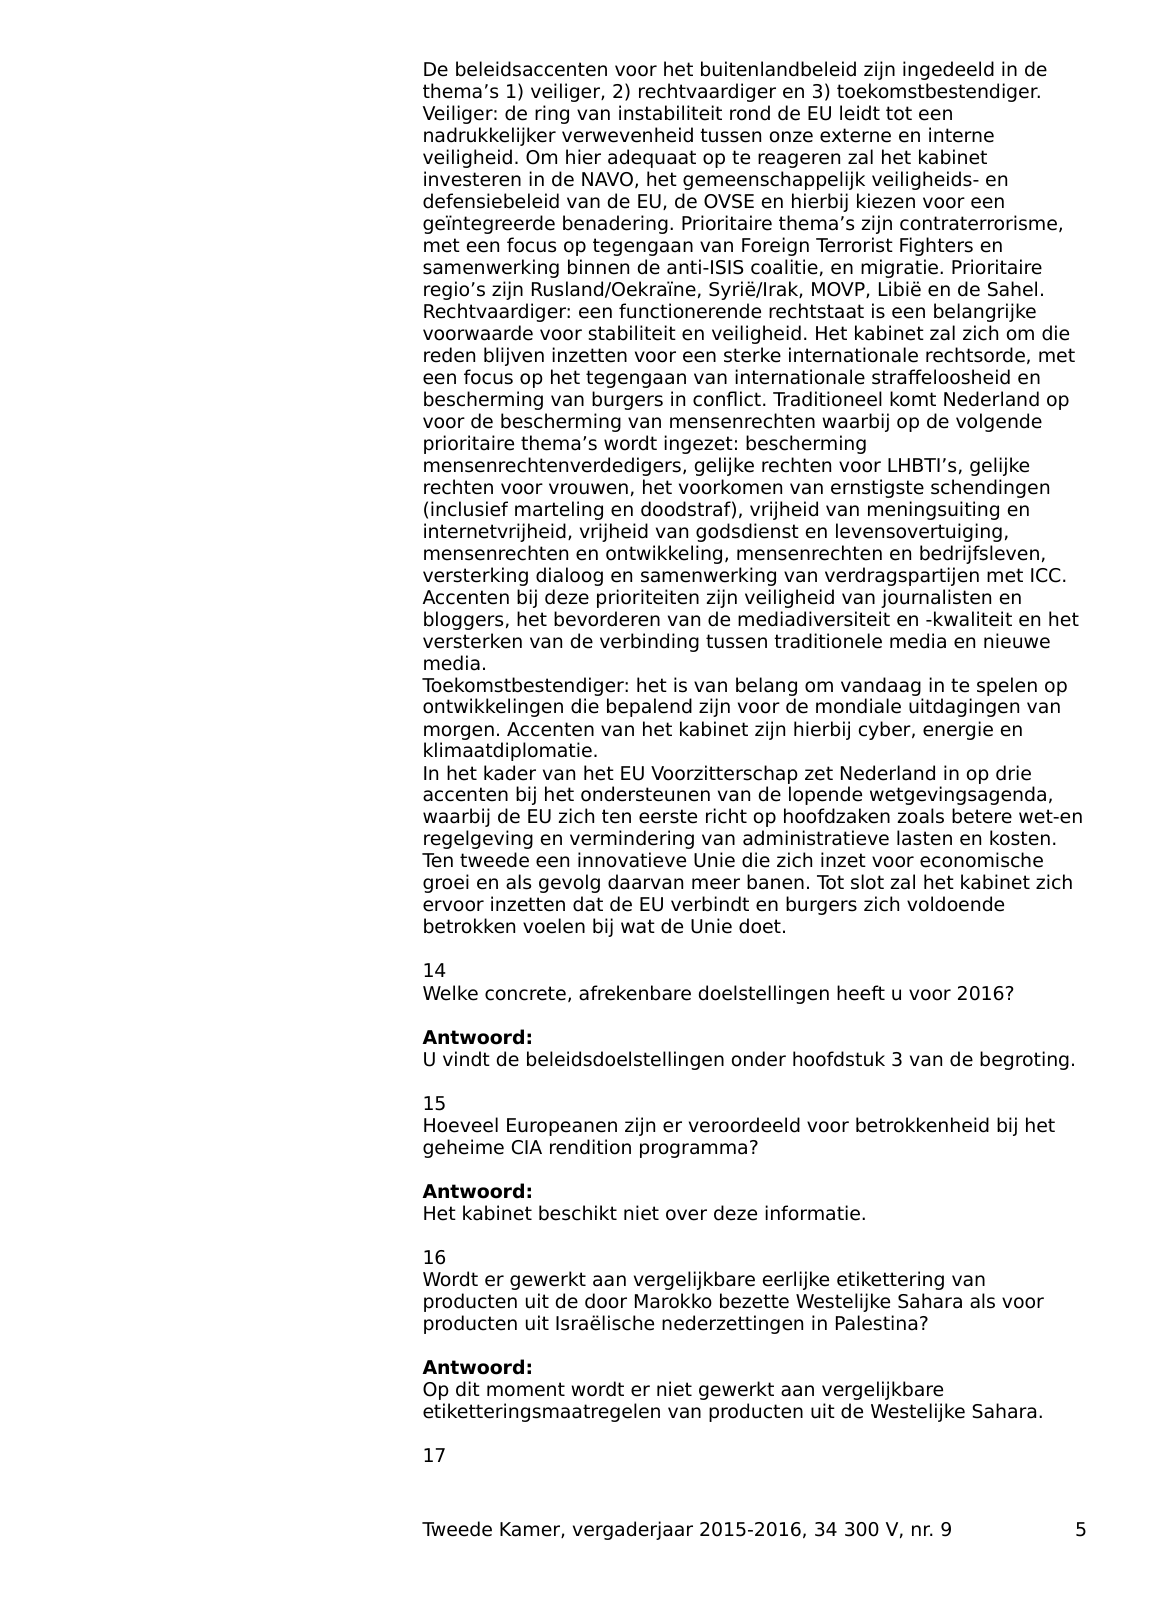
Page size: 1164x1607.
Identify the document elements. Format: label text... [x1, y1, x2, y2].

text Hoeveel Europeanen zijn er veroordeeld voor betrokkenheid bij het geheime CIA rendition programma? [422, 1115, 1087, 1159]
text Op dit moment wordt er niet gewerkt aan vergelijkbare etiketteringsmaatregelen van producten uit de Westelijke Sahara. [422, 1379, 1087, 1423]
text 17 [422, 1445, 1087, 1467]
text Rechtvaardiger: een functionerende rechtstaat is een belangrijke voorwaarde voor stabiliteit en veiligheid. Het kabinet zal zich om die reden blijven inzetten voor een sterke internationale rechtsorde, met een focus op het tegengaan van internationale straffeloosheid en bescherming van burgers in conflict. Traditioneel komt Nederland op voor de bescherming van mensenrechten waarbij op de volgende prioritaire thema’s wordt ingezet: bescherming mensenrechtenverdedigers, gelijke rechten voor LHBTI’s, gelijke rechten voor vrouwen, het voorkomen van ernstigste schendingen (inclusief marteling en doodstraf), vrijheid van meningsuiting en internetvrijheid, vrijheid van godsdienst en levensovertuiging, mensenrechten en ontwikkeling, mensenrechten en bedrijfsleven, versterking dialoog en samenwerking van verdragspartijen met ICC. Accenten bij deze prioriteiten zijn veiligheid van journalisten en bloggers, het bevorderen van de mediadiversiteit en -kwaliteit en het versterken van de verbinding tussen traditionele media en nieuwe media. [422, 301, 1087, 674]
text In het kader van het EU Voorzitterschap zet Nederland in op drie accenten bij het ondersteunen van de lopende wetgevingsagenda, waarbij de EU zich ten eerste richt op hoofdzaken zoals betere wet-en regelgeving en vermindering van administratieve lasten en kosten. Ten tweede een innovatieve Unie die zich inzet voor economische groei en als gevolg daarvan meer banen. Tot slot zal het kabinet zich ervoor inzetten dat de EU verbindt en burgers zich voldoende betrokken voelen bij wat de Unie doet. [422, 762, 1087, 938]
text Veiliger: de ring van instabiliteit rond de EU leidt tot een nadrukkelijker verwevenheid tussen onze externe en interne veiligheid. Om hier adequaat op te reageren zal het kabinet investeren in de NAVO, het gemeenschappelijk veiligheids- en defensiebeleid van de EU, de OVSE en hierbij kiezen voor een geïntegreerde benadering. Prioritaire thema’s zijn contraterrorisme, met een focus op tegengaan van Foreign Terrorist Fighters en samenwerking binnen de anti-ISIS coalitie, en migratie. Prioritaire regio’s zijn Rusland/Oekraïne, Syrië/Irak, MOVP, Libië en de Sahel. [422, 103, 1087, 301]
text De beleidsaccenten voor het buitenlandbeleid zijn ingedeeld in de thema’s 1) veiliger, 2) rechtvaardiger en 3) toekomstbestendiger. [422, 59, 1087, 103]
text Toekomstbestendiger: het is van belang om vandaag in te spelen op ontwikkelingen die bepalend zijn voor de mondiale uitdagingen van morgen. Accenten van het kabinet zijn hierbij cyber, energie en klimaatdiplomatie. [422, 674, 1087, 762]
text 14 [422, 960, 1087, 982]
text Het kabinet beschikt niet over deze informatie. [422, 1203, 1087, 1225]
text 15 [422, 1093, 1087, 1115]
text U vindt de beleidsdoelstellingen onder hoofdstuk 3 van de begroting. [422, 1048, 1087, 1071]
text Welke concrete, afrekenbare doelstellingen heeft u voor 2016? [422, 982, 1087, 1004]
text Wordt er gewerkt aan vergelijkbare eerlijke etikettering van producten uit de door Marokko bezette Westelijke Sahara als voor producten uit Israëlische nederzettingen in Palestina? [422, 1269, 1087, 1335]
text 16 [422, 1247, 1087, 1269]
text Antwoord: [422, 1357, 1087, 1379]
text Antwoord: [422, 1027, 1087, 1048]
text Antwoord: [422, 1181, 1087, 1203]
